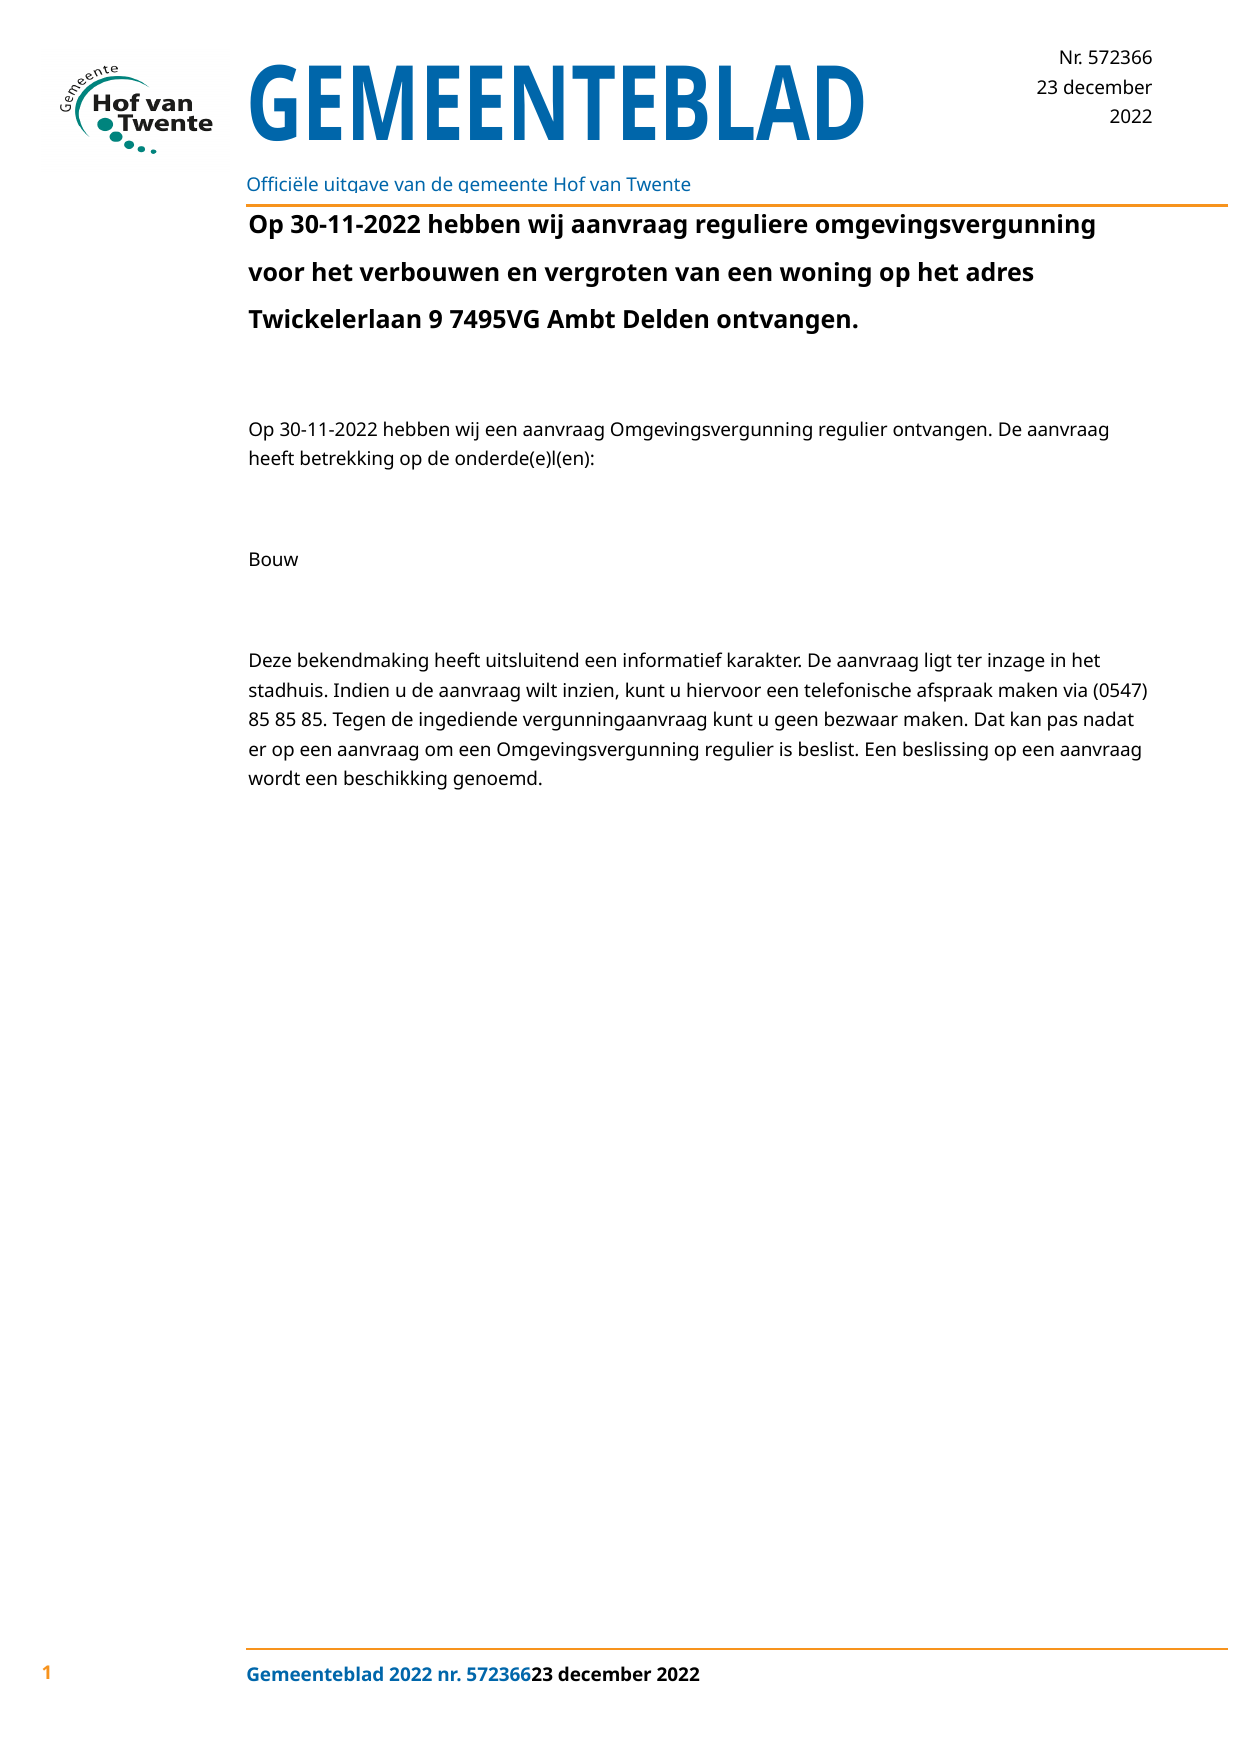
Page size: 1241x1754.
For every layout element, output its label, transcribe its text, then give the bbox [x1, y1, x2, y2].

text Deze bekendmaking heeft uitsluitend een informatief karakter. De aanvraag ligt ter inzage in het stadhuis. Indien u de aanvraag wilt inzien, kunt u hiervoor een telefonische afspraak maken via (0547) 85 85 85. Tegen de ingediende vergunningaanvraag kunt u geen bezwaar maken. Dat kan pas nadat er op een aanvraag om een Omgevingsvergunning regulier is beslist. Een beslissing op een aanvraag wordt een beschikking genoemd. [248, 647, 1152, 791]
text Op 30-11-2022 hebben wij een aanvraag Omgevingsvergunning regulier ontvangen. De aanvraag heeft betrekking op de onderde(e)l(en): [248, 416, 1152, 471]
picture [41, 47, 231, 172]
text Op 30-11-2022 hebben wij aanvraag reguliere omgevingsvergunning voor het verbouwen en vergroten van een woning op het adres Twickelerlaan 9 7495VG Ambt Delden ontvangen. [248, 207, 1152, 336]
text Bouw [248, 546, 1152, 572]
